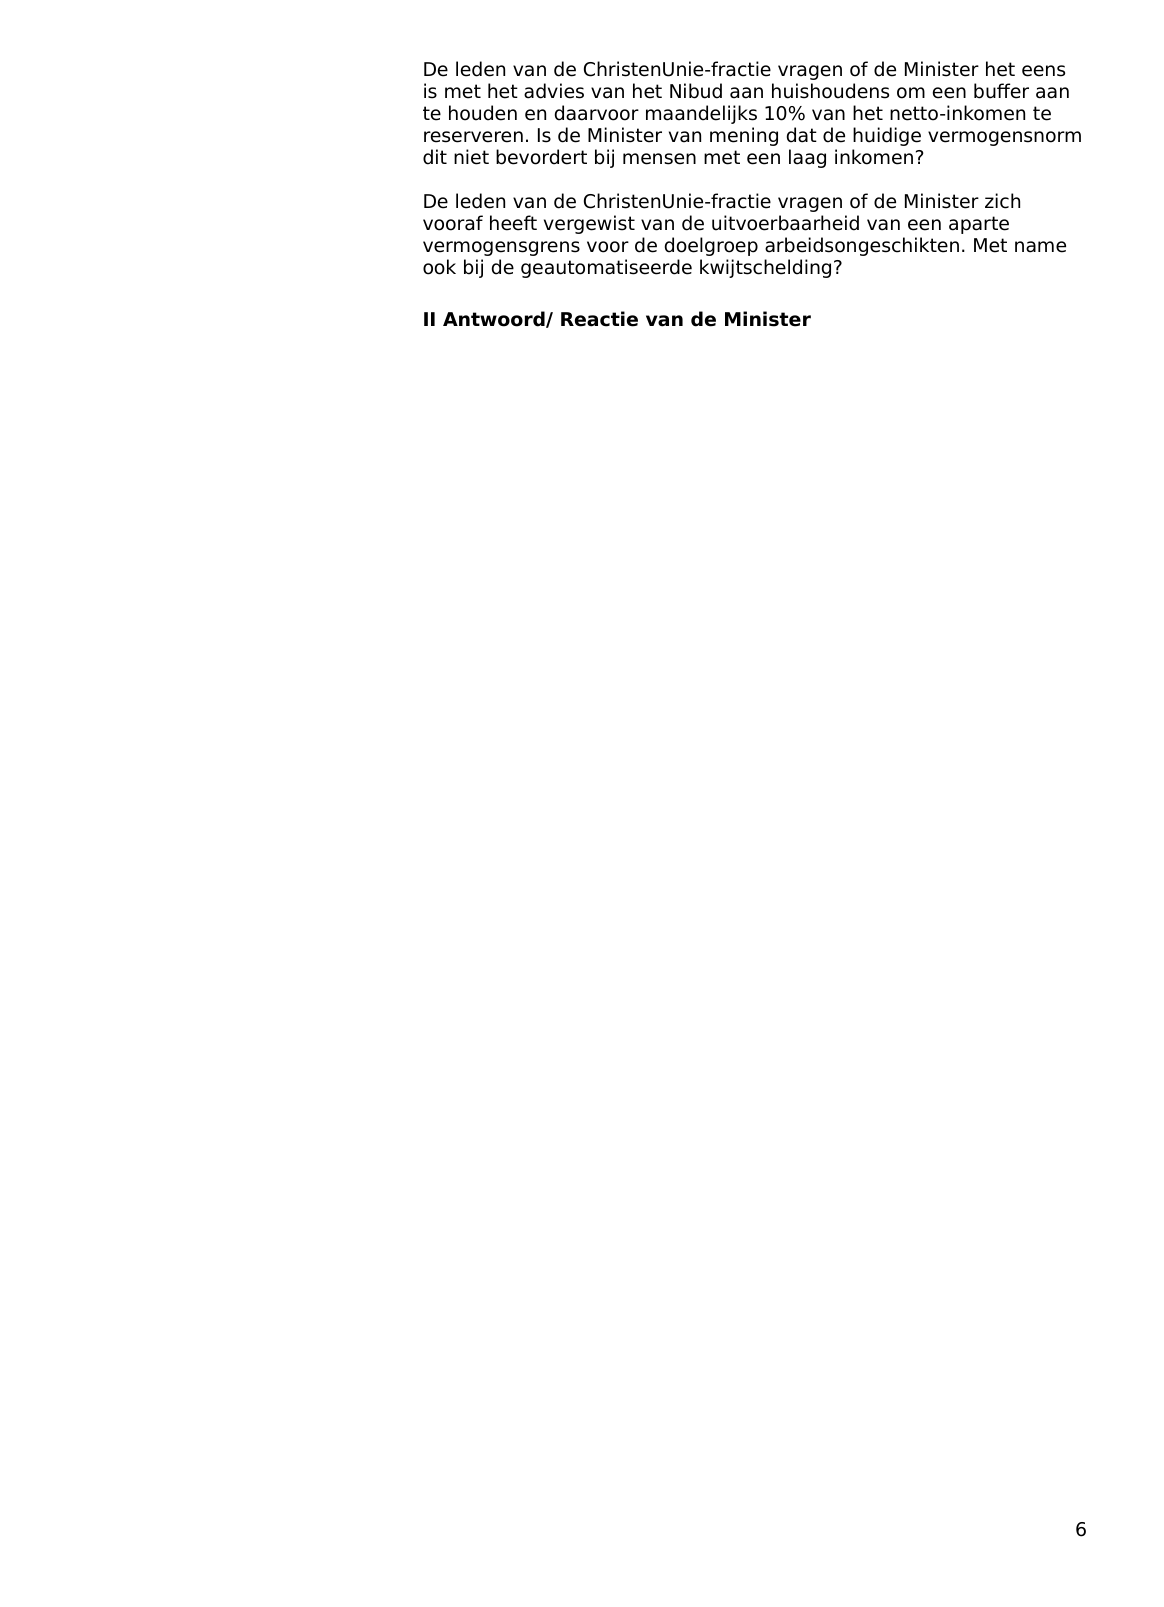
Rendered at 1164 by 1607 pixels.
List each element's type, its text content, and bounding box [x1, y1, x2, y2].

text De leden van de ChristenUnie-fractie vragen of de Minister het eens is met het advies van het Nibud aan huishoudens om een buffer aan te houden en daarvoor maandelijks 10% van het netto-inkomen te reserveren. Is de Minister van mening dat de huidige vermogensnorm dit niet bevordert bij mensen met een laag inkomen? [422, 59, 1087, 169]
text De leden van de ChristenUnie-fractie vragen of de Minister zich vooraf heeft vergewist van de uitvoerbaarheid van een aparte vermogensgrens voor de doelgroep arbeidsongeschikten. Met name ook bij de geautomatiseerde kwijtschelding? [422, 191, 1087, 279]
subtitle II Antwoord/ Reactie van de Minister [422, 309, 1087, 331]
